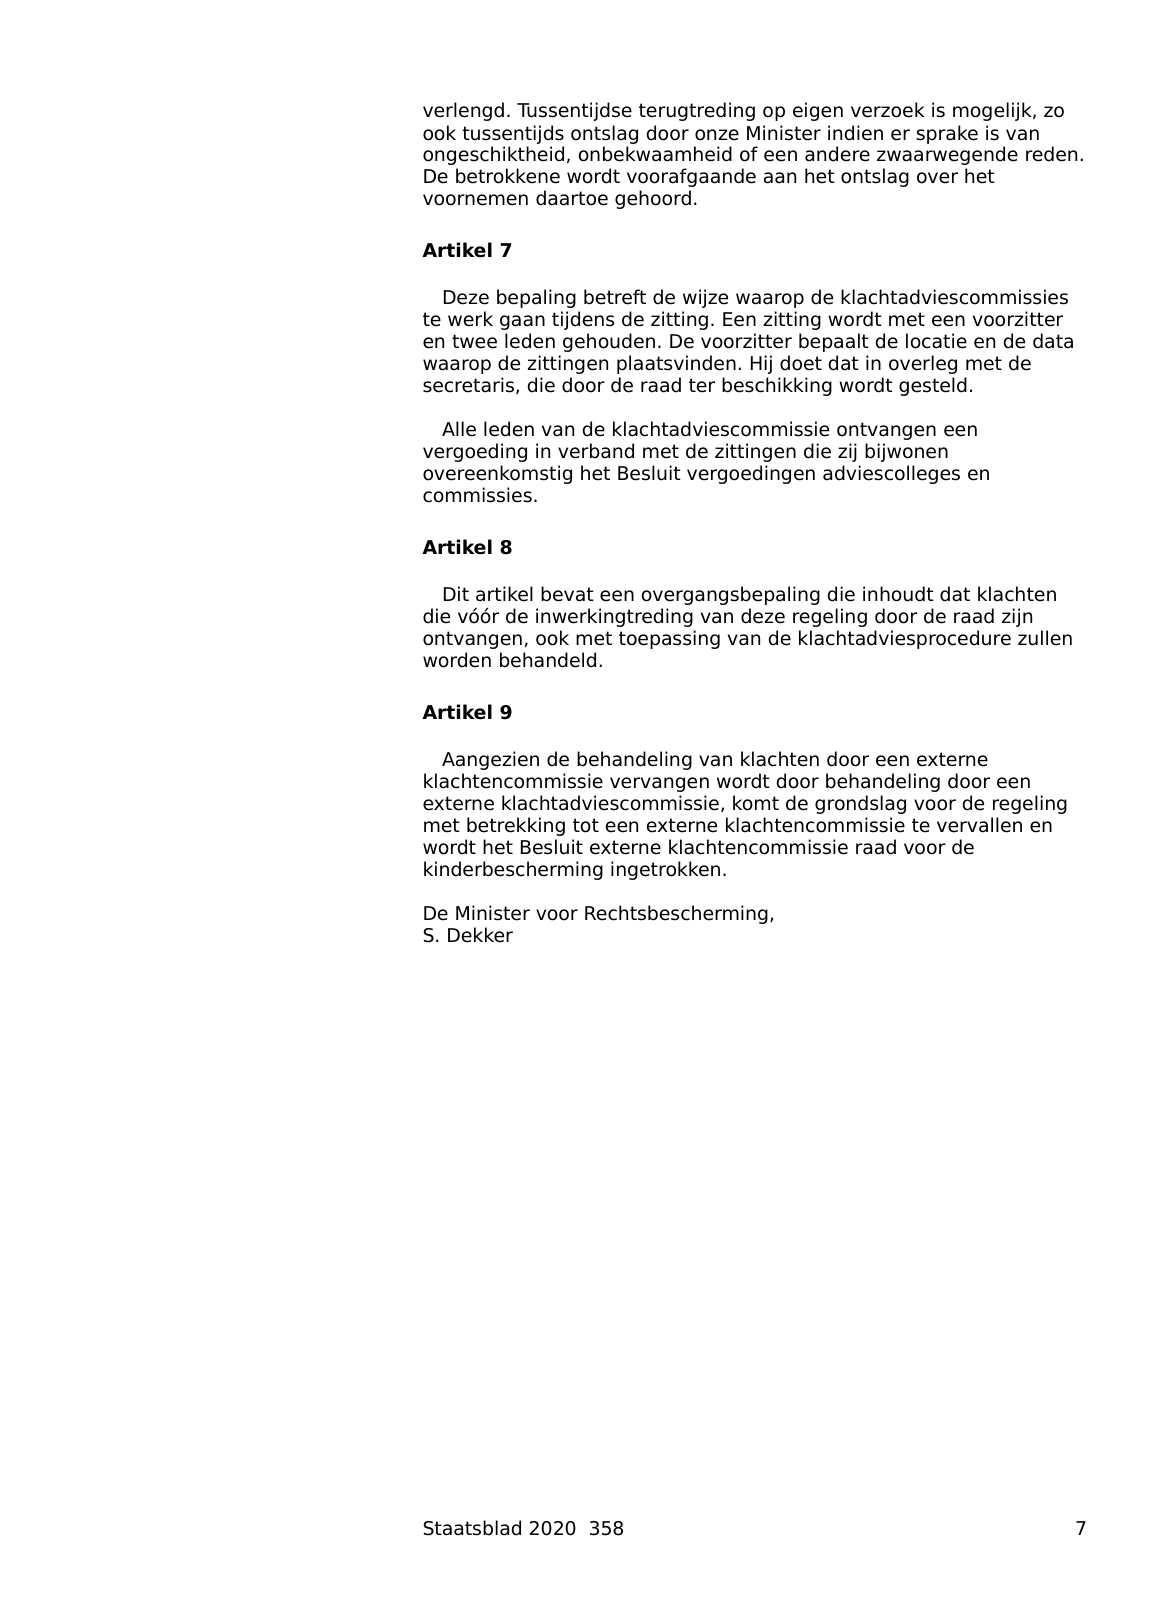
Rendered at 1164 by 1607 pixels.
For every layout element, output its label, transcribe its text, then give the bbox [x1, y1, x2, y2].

text Aangezien de behandeling van klachten door een externe klachtencommissie vervangen wordt door behandeling door een externe klachtadviescommissie, komt de grondslag voor de regeling met betrekking tot een externe klachtencommissie te vervallen en wordt het Besluit externe klachtencommissie raad voor de kinderbescherming ingetrokken. [422, 749, 1087, 881]
subtitle Artikel 8 [422, 537, 1087, 559]
text Deze bepaling betreft de wijze waarop de klachtadviescommissies te werk gaan tijdens de zitting. Een zitting wordt met een voorzitter en twee leden gehouden. De voorzitter bepaalt de locatie en de data waarop de zittingen plaatsvinden. Hij doet dat in overleg met de secretaris, die door de raad ter beschikking wordt gesteld. [422, 287, 1087, 397]
subtitle Artikel 9 [422, 702, 1087, 724]
text De Minister voor Rechtsbescherming, S. Dekker [422, 903, 1087, 947]
text verlengd. Tussentijdse terugtreding op eigen verzoek is mogelijk, zo ook tussentijds ontslag door onze Minister indien er sprake is van ongeschiktheid, onbekwaamheid of een andere zwaarwegende reden. De betrokkene wordt voorafgaande aan het ontslag over het voornemen daartoe gehoord. [422, 100, 1087, 210]
text Dit artikel bevat een overgangsbepaling die inhoudt dat klachten die vóór de inwerkingtreding van deze regeling door de raad zijn ontvangen, ook met toepassing van de klachtadviesprocedure zullen worden behandeld. [422, 584, 1087, 672]
text Alle leden van de klachtadviescommissie ontvangen een vergoeding in verband met de zittingen die zij bijwonen overeenkomstig het Besluit vergoedingen adviescolleges en commissies. [422, 419, 1087, 507]
subtitle Artikel 7 [422, 240, 1087, 262]
